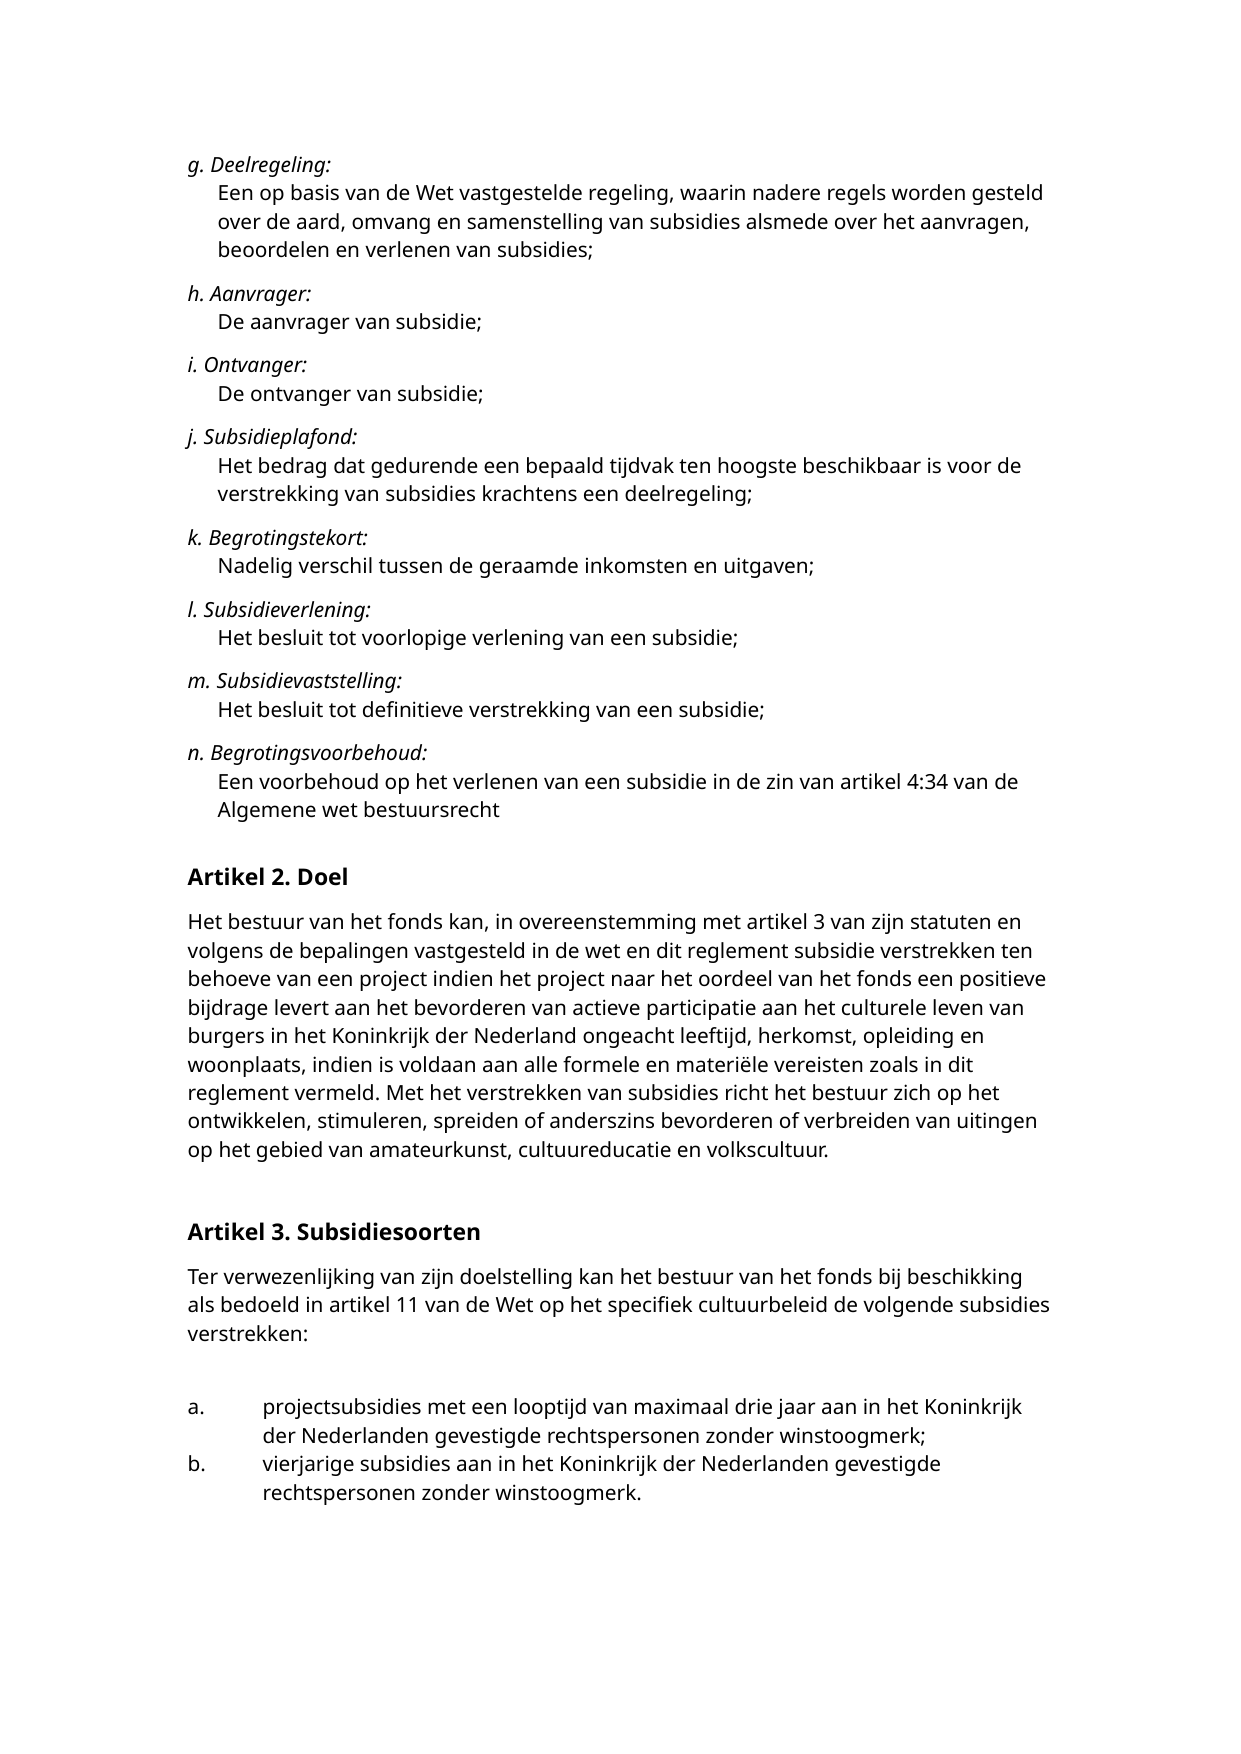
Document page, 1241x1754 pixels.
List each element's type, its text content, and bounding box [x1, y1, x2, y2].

text Het besluit tot definitieve verstrekking van een subsidie; [217, 695, 1053, 723]
text Het besluit tot voorlopige verlening van een subsidie; [217, 623, 1053, 652]
text De ontvanger van subsidie; [217, 379, 1053, 407]
list vierjarige subsidies aan in het Koninkrijk der Nederlanden gevestigde rechtspersonen zonder winstoogmerk. [187, 1449, 1053, 1506]
text m. Subsidievaststelling: [187, 667, 1053, 695]
text i. Ontvanger: [187, 351, 1053, 379]
text k. Begrotingstekort: [187, 523, 1053, 551]
text Een op basis van de Wet vastgestelde regeling, waarin nadere regels worden gesteld over de aard, omvang en samenstelling van subsidies alsmede over het aanvragen, beoordelen en verlenen van subsidies; [217, 178, 1053, 264]
text Het bedrag dat gedurende een bepaald tijdvak ten hoogste beschikbaar is voor de verstrekking van subsidies krachtens een deelregeling; [217, 451, 1053, 508]
subtitle Artikel 3. Subsidiesoorten [187, 1216, 1053, 1247]
text De aanvrager van subsidie; [217, 307, 1053, 336]
text Het bestuur van het fonds kan, in overeenstemming met artikel 3 van zijn statuten en volgens de bepalingen vastgesteld in de wet en dit reglement subsidie verstrekken ten behoeve van een project indien het project naar het oordeel van het fonds een positieve bijdrage levert aan het bevorderen van actieve participatie aan het culturele leven van burgers in het Koninkrijk der Nederland ongeacht leeftijd, herkomst, opleiding en woonplaats, indien is voldaan aan alle formele en materiële vereisten zoals in dit reglement vermeld. Met het verstrekken van subsidies richt het bestuur zich op het ontwikkelen, stimuleren, spreiden of anderszins bevorderen of verbreiden van uitingen op het gebied van amateurkunst, cultuureducatie en volkscultuur. [187, 907, 1053, 1163]
text j. Subsidieplafond: [187, 422, 1053, 451]
text Nadelig verschil tussen de geraamde inkomsten en uitgaven; [217, 551, 1053, 580]
list projectsubsidies met een looptijd van maximaal drie jaar aan in het Koninkrijk der Nederlanden gevestigde rechtspersonen zonder winstoogmerk; [187, 1392, 1053, 1449]
text l. Subsidieverlening: [187, 595, 1053, 623]
text h. Aanvrager: [187, 279, 1053, 307]
text Ter verwezenlijking van zijn doelstelling kan het bestuur van het fonds bij beschikking als bedoeld in artikel 11 van de Wet op het specifiek cultuurbeleid de volgende subsidies verstrekken: [187, 1262, 1053, 1347]
text g. Deelregeling: [187, 150, 1053, 178]
text n. Begrotingsvoorbehoud: [187, 738, 1053, 767]
text Een voorbehoud op het verlenen van een subsidie in de zin van artikel 4:34 van de Algemene wet bestuursrecht [217, 767, 1053, 824]
subtitle Artikel 2. Doel [187, 861, 1053, 892]
